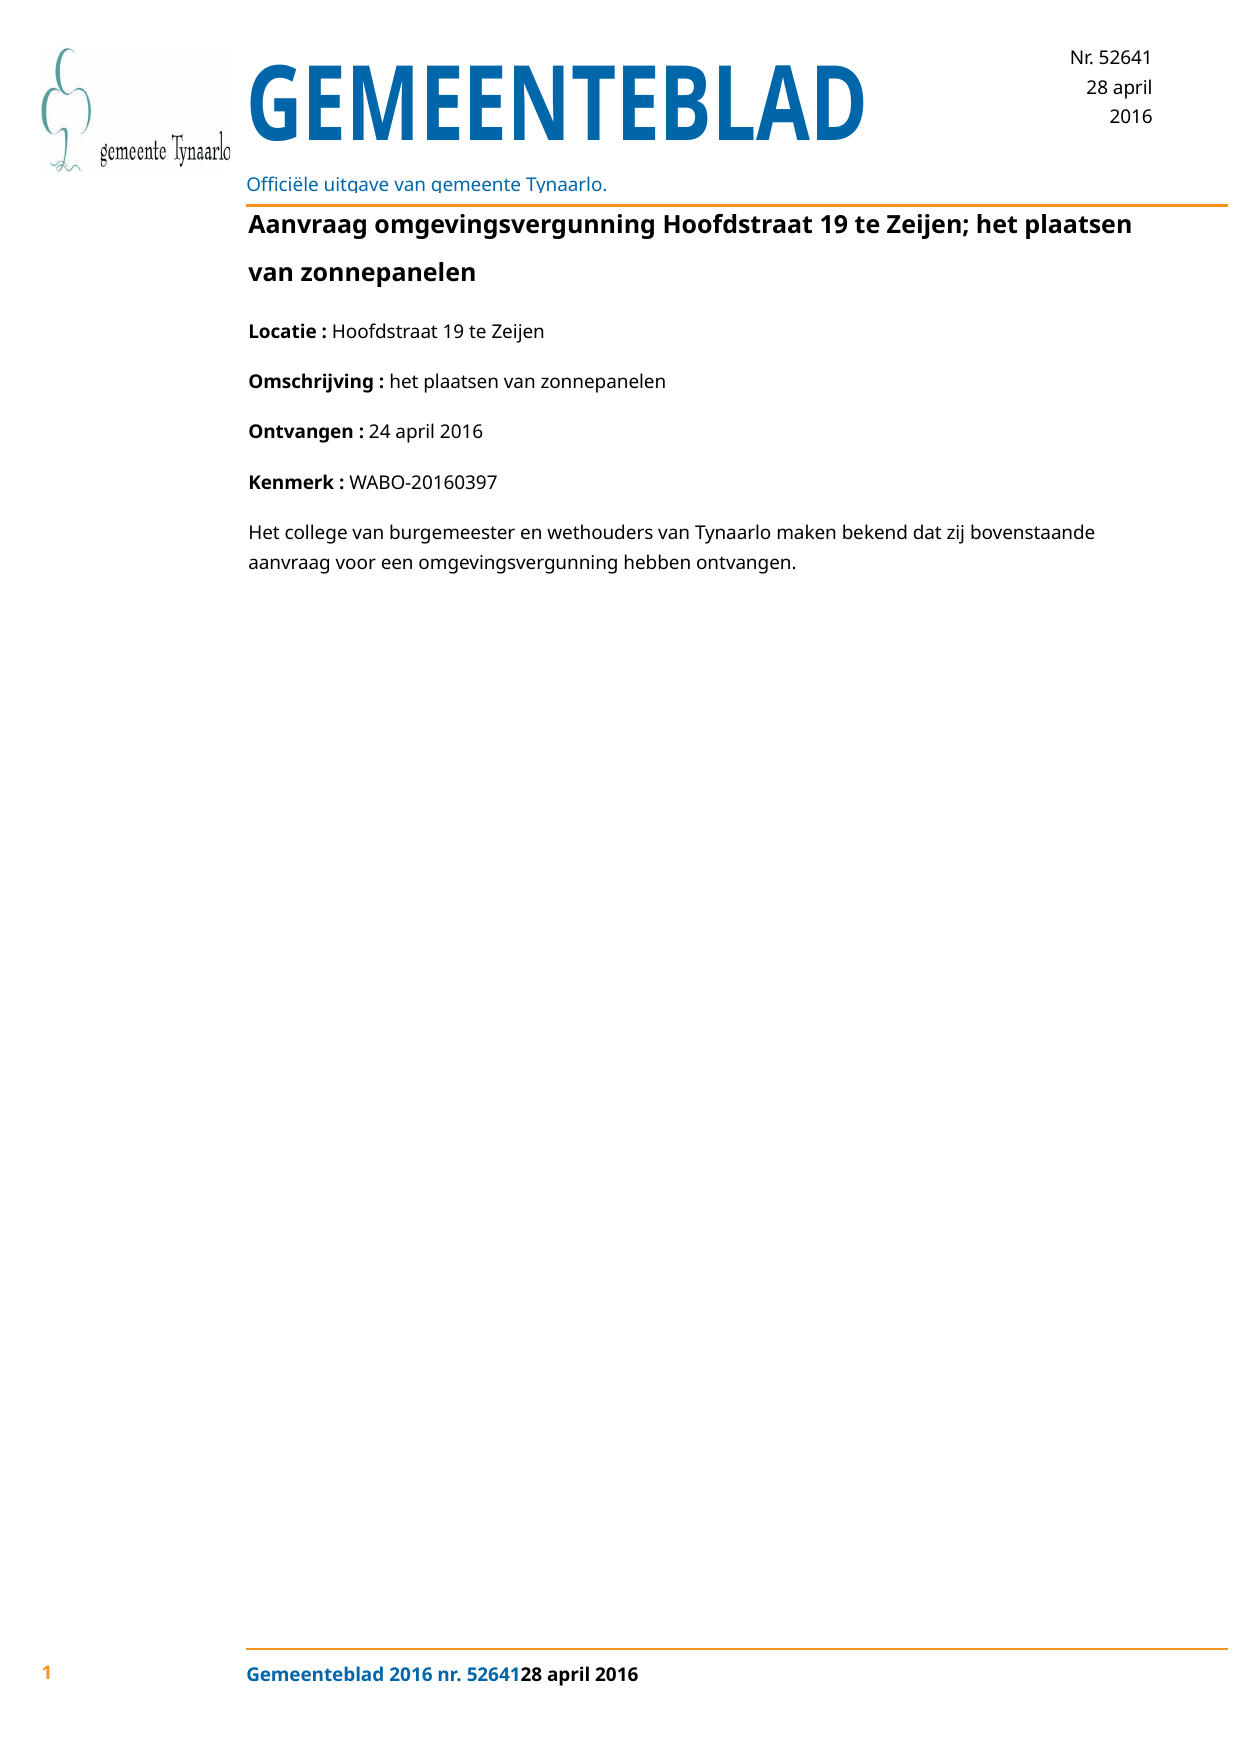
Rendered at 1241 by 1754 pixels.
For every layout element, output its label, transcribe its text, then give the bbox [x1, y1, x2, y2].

text Omschrijving : het plaatsen van zonnepanelen [248, 368, 1152, 394]
text Ontvangen : 24 april 2016 [248, 419, 1152, 444]
text Kenmerk : WABO-20160397 [248, 469, 1152, 495]
text Het college van burgemeester en wethouders van Tynaarlo maken bekend dat zij bovenstaande aanvraag voor een omgevingsvergunning hebben ontvangen. [248, 519, 1152, 575]
text Aanvraag omgevingsvergunning Hoofdstraat 19 te Zeijen; het plaatsen van zonnepanelen [248, 207, 1152, 288]
text Locatie : Hoofdstraat 19 te Zeijen [248, 318, 1152, 344]
picture [41, 47, 231, 172]
